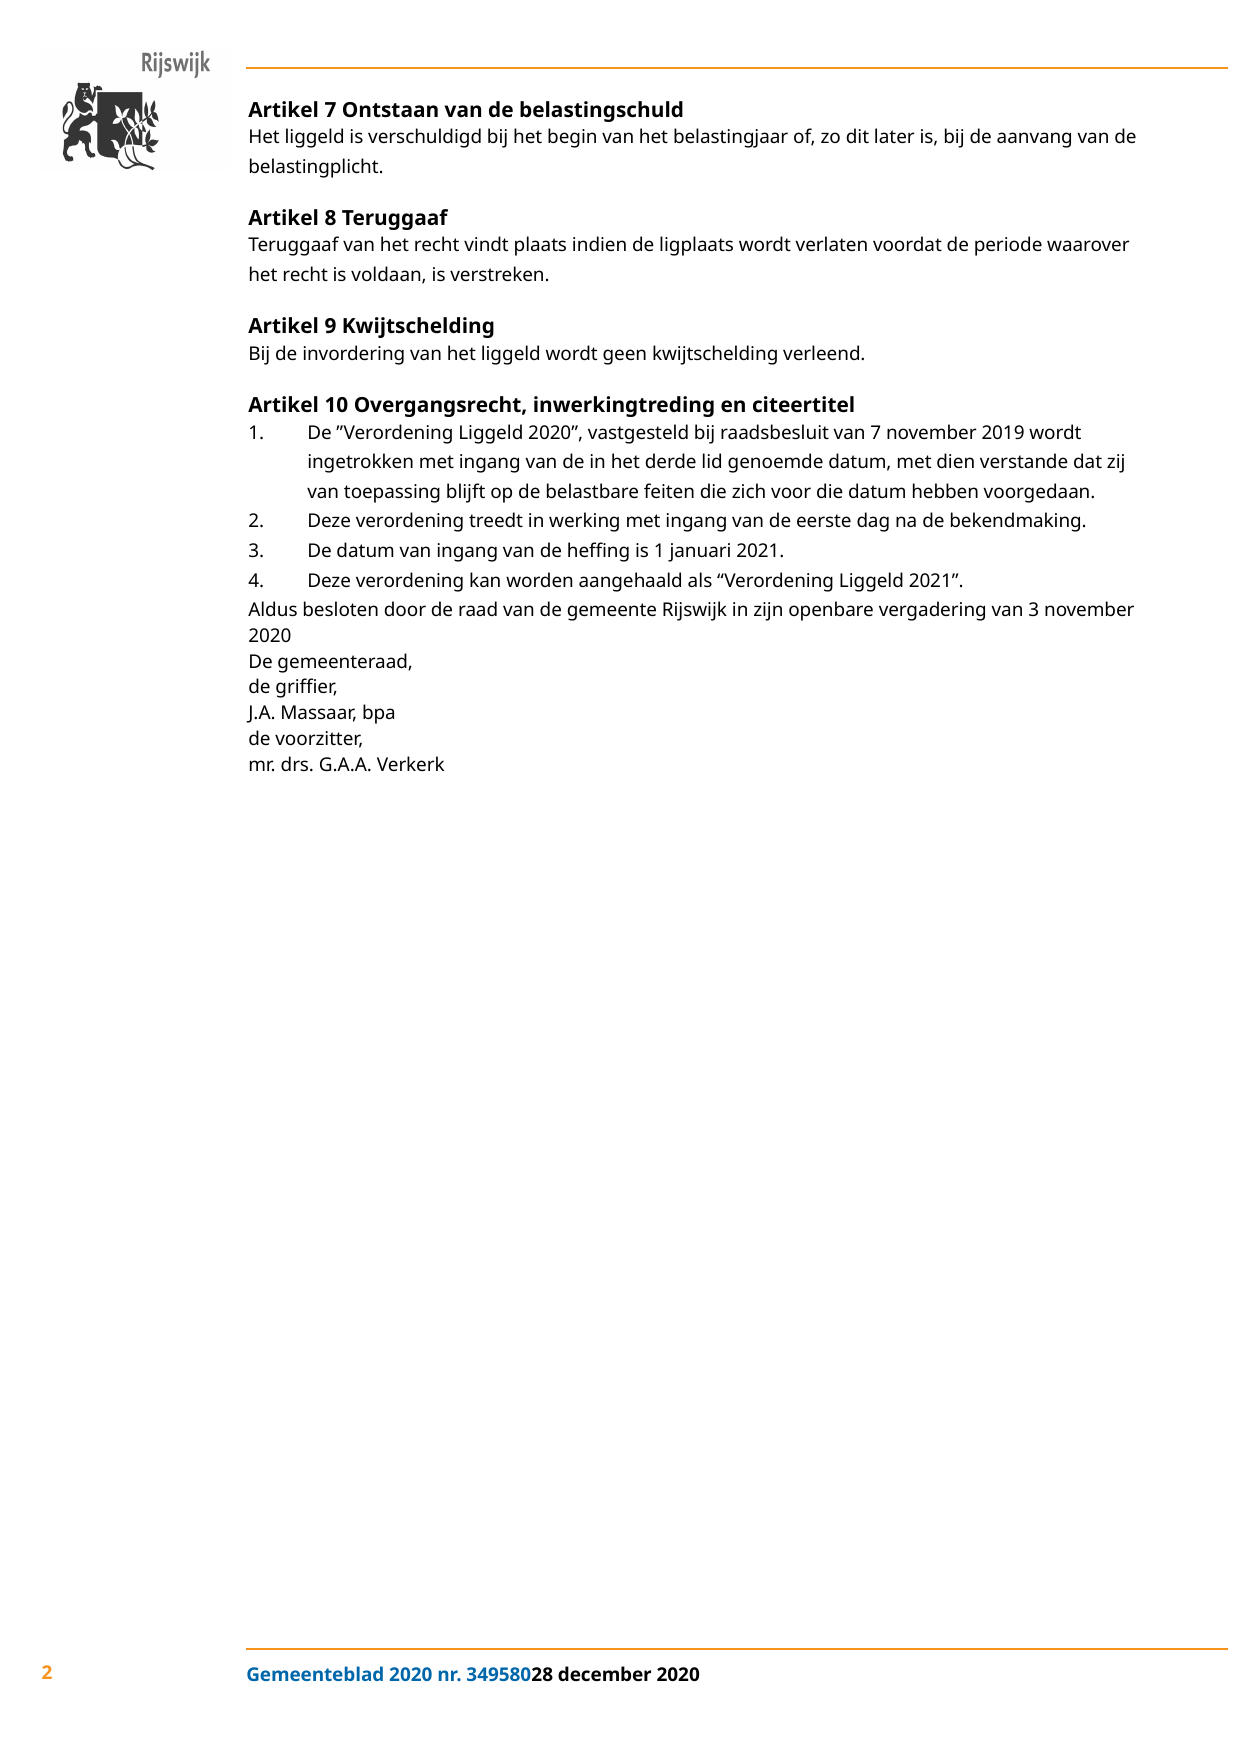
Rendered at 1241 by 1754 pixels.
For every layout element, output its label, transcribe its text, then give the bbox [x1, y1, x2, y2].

text de voorzitter, [248, 725, 1152, 751]
text De gemeenteraad, [248, 648, 1152, 674]
list De datum van ingang van de heffing is 1 januari 2021. [248, 537, 1152, 563]
text Bij de invordering van het liggeld wordt geen kwijtschelding verleend. [248, 340, 1152, 366]
text Artikel 9 Kwijtschelding [248, 312, 1152, 340]
text Artikel 10 Overgangsrecht, inwerkingtreding en citeertitel [248, 391, 1152, 419]
text Het liggeld is verschuldigd bij het begin van het belastingjaar of, zo dit later is, bij de aanvang van de belastingplicht. [248, 123, 1152, 178]
text J.A. Massaar, bpa [248, 699, 1152, 725]
text mr. drs. G.A.A. Verkerk [248, 751, 1152, 777]
list Deze verordening kan worden aangehaald als “Verordening Liggeld 2021”. [248, 567, 1152, 593]
text de griffier, [248, 674, 1152, 699]
text Artikel 8 Teruggaaf [248, 203, 1152, 232]
list Deze verordening treedt in werking met ingang van de eerste dag na de bekendmaking. [248, 508, 1152, 533]
list De ”Verordening Liggeld 2020”, vastgesteld bij raadsbesluit van 7 november 2019 wordt ingetrokken met ingang van de in het derde lid genoemde datum, met dien verstande dat zij van toepassing blijft op de belastbare feiten die zich voor die datum hebben voorgedaan. [248, 419, 1152, 504]
text Artikel 7 Ontstaan van de belastingschuld [248, 95, 1152, 123]
text Teruggaaf van het recht vindt plaats indien de ligplaats wordt verlaten voordat de periode waarover het recht is voldaan, is verstreken. [248, 232, 1152, 287]
picture [41, 47, 231, 172]
text Aldus besloten door de raad van de gemeente Rijswijk in zijn openbare vergadering van 3 november 2020 [248, 596, 1152, 648]
